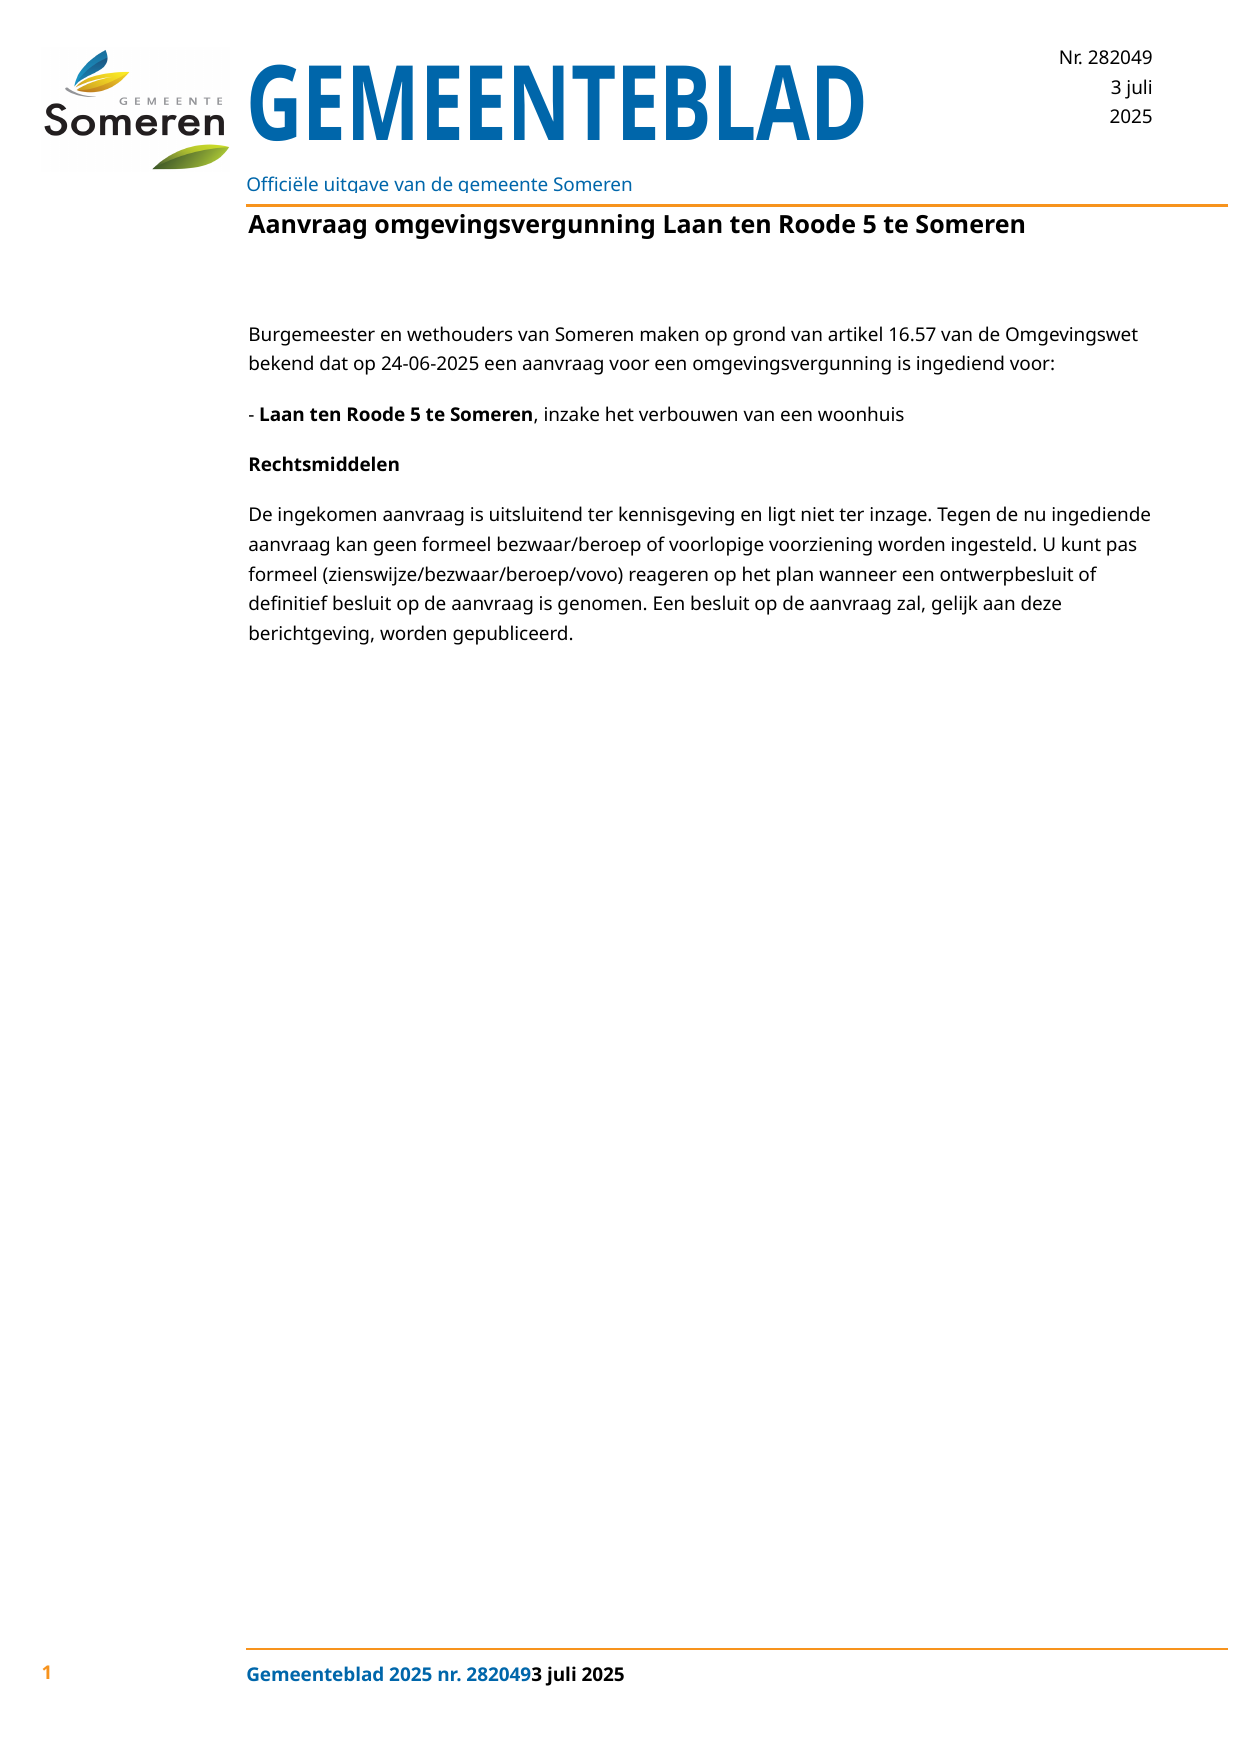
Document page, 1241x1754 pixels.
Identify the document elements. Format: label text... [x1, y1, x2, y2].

text Aanvraag omgevingsvergunning Laan ten Roode 5 te Someren [248, 207, 1152, 241]
text Burgemeester en wethouders van Someren maken op grond van artikel 16.57 van de Omgevingswet bekend dat op 24-06-2025 een aanvraag voor een omgevingsvergunning is ingediend voor: [248, 321, 1152, 376]
text Rechtsmiddelen [248, 451, 1152, 477]
text De ingekomen aanvraag is uitsluitend ter kennisgeving en ligt niet ter inzage. Tegen de nu ingediende aanvraag kan geen formeel bezwaar/beroep of voorlopige voorziening worden ingesteld. U kunt pas formeel (zienswijze/bezwaar/beroep/vovo) reageren op het plan wanneer een ontwerpbesluit of definitief besluit op de aanvraag is genomen. Een besluit op de aanvraag zal, gelijk aan deze berichtgeving, worden gepubliceerd. [248, 502, 1152, 646]
picture [41, 47, 231, 172]
text - Laan ten Roode 5 te Someren, inzake het verbouwen van een woonhuis [248, 401, 1152, 426]
